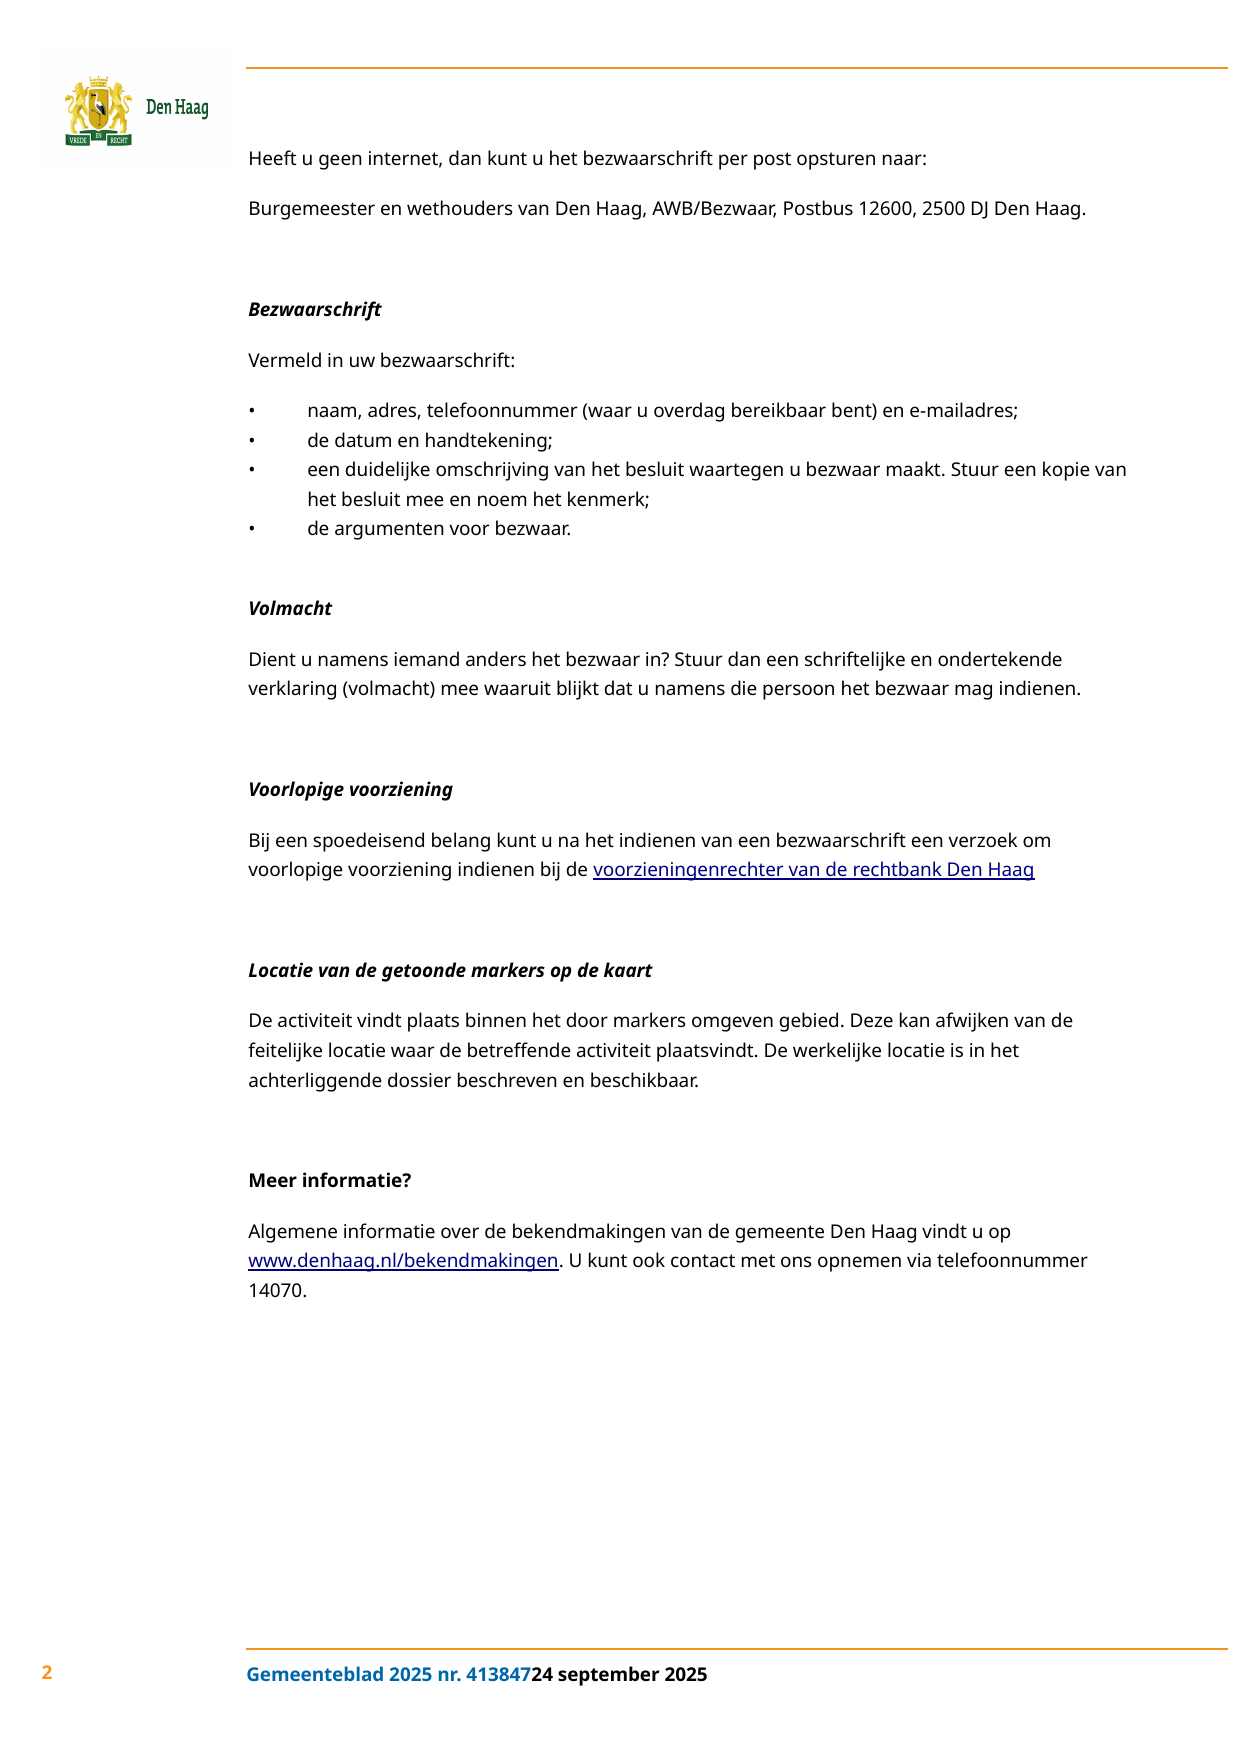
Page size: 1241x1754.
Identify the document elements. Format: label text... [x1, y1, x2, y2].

text Bezwaarschrift [248, 296, 1152, 322]
text Meer informatie? [248, 1168, 1152, 1193]
text Burgemeester en wethouders van Den Haag, AWB/Bezwaar, Postbus 12600, 2500 DJ Den Haag. [248, 196, 1152, 221]
text Locatie van de getoonde markers op de kaart [248, 957, 1152, 983]
text Bij een spoedeisend belang kunt u na het indienen van een bezwaarschrift een verzoek om voorlopige voorziening indienen bij de voorzieningenrechter van de rechtbank Den Haag [248, 827, 1152, 882]
text Dient u namens iemand anders het bezwaar in? Stuur dan een schriftelijke en ondertekende verklaring (volmacht) mee waaruit blijkt dat u namens die persoon het bezwaar mag indienen. [248, 646, 1152, 701]
text Heeft u geen internet, dan kunt u het bezwaarschrift per post opsturen naar: [248, 145, 1152, 171]
text Vermeld in uw bezwaarschrift: [248, 347, 1152, 373]
text Voorlopige voorziening [248, 776, 1152, 802]
list de argumenten voor bezwaar. [248, 516, 1152, 541]
list naam, adres, telefoonnummer (waar u overdag bereikbaar bent) en e-mailadres; [248, 397, 1152, 423]
text Volmacht [248, 596, 1152, 621]
list een duidelijke omschrijving van het besluit waartegen u bezwaar maakt. Stuur een kopie van het besluit mee en noem het kenmerk; [248, 456, 1152, 512]
text Algemene informatie over de bekendmakingen van de gemeente Den Haag vindt u op www.denhaag.nl/bekendmakingen. U kunt ook contact met ons opnemen via telefoonnummer 14070. [248, 1218, 1152, 1303]
picture [41, 47, 231, 172]
list de datum en handtekening; [248, 427, 1152, 453]
text De activiteit vindt plaats binnen het door markers omgeven gebied. Deze kan afwijken van de feitelijke locatie waar de betreffende activiteit plaatsvindt. De werkelijke locatie is in het achterliggende dossier beschreven en beschikbaar. [248, 1008, 1152, 1093]
